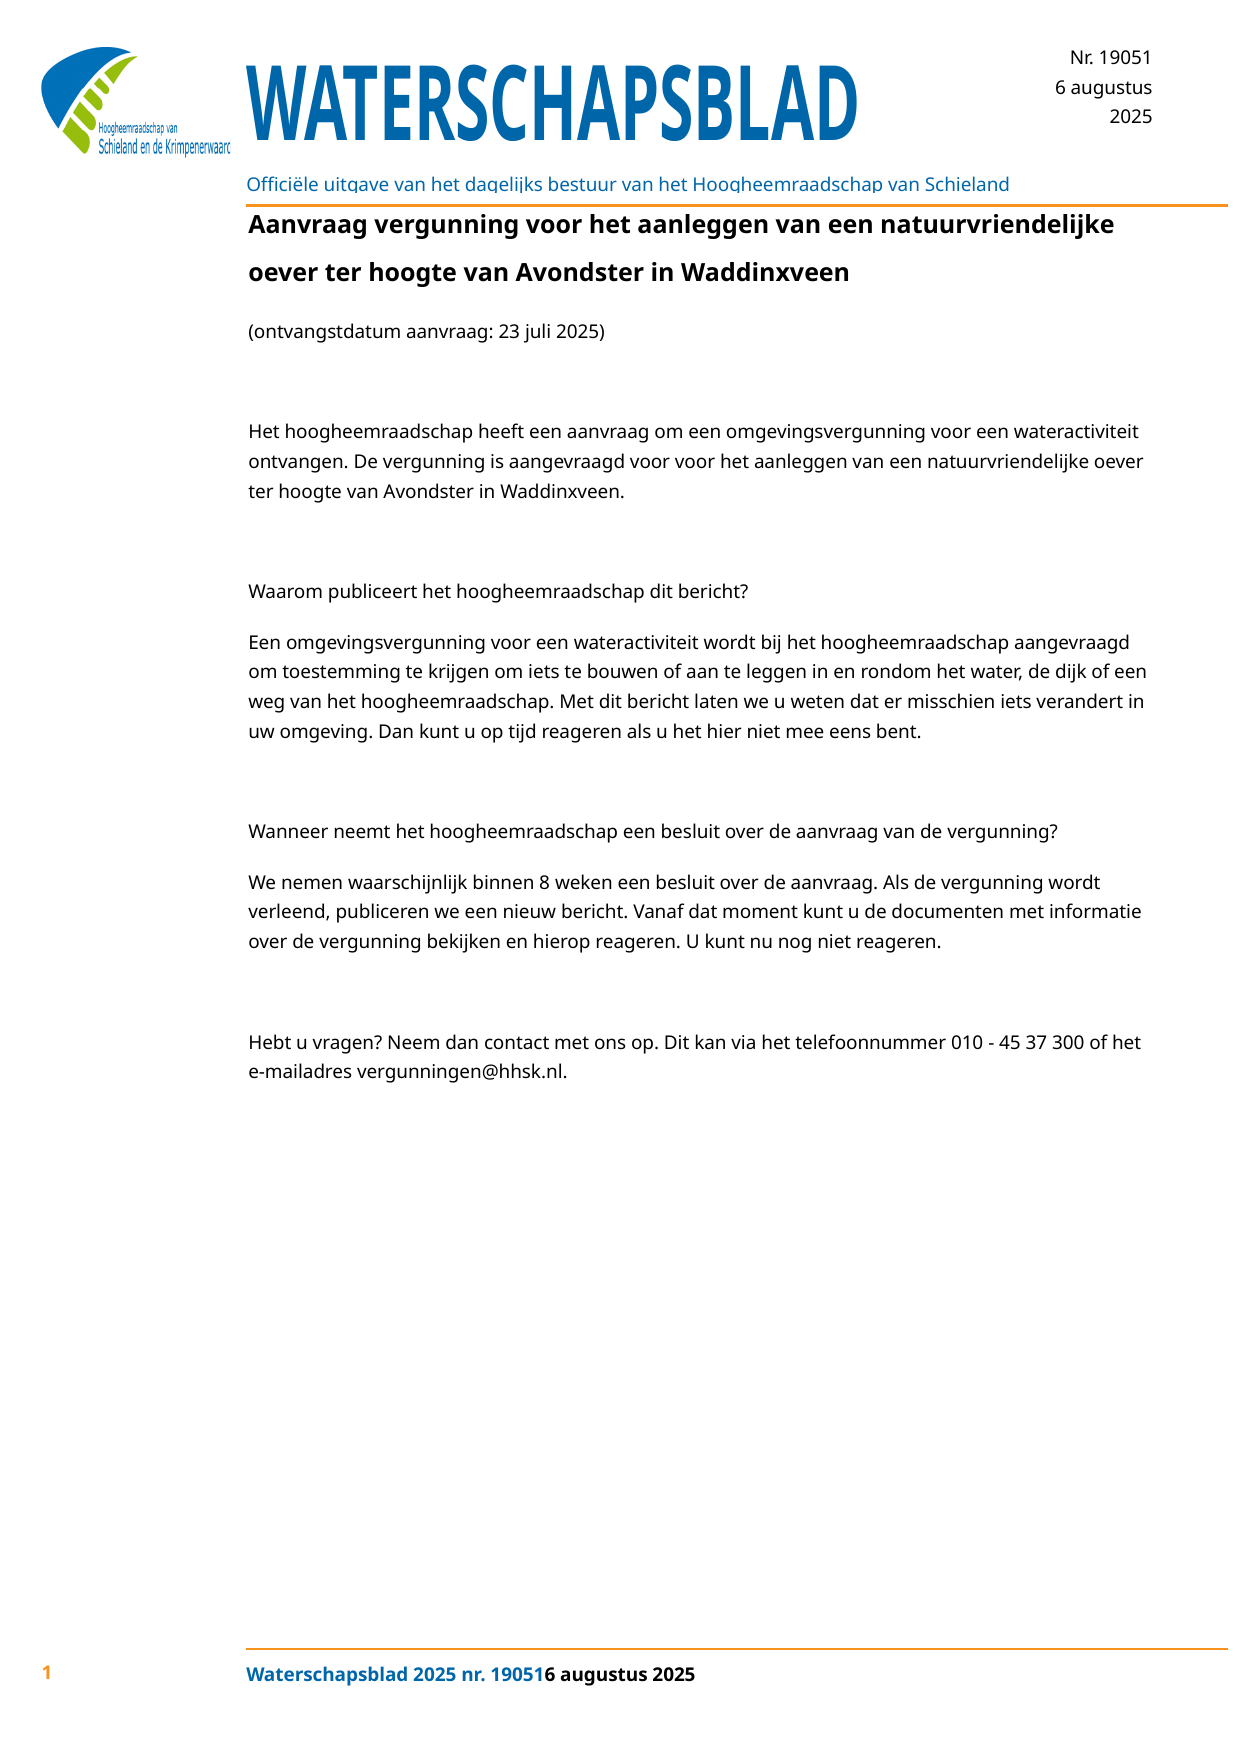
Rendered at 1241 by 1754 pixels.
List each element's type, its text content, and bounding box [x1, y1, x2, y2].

text (ontvangstdatum aanvraag: 23 juli 2025) [248, 318, 1152, 344]
picture [41, 47, 231, 172]
text Aanvraag vergunning voor het aanleggen van een natuurvriendelijke oever ter hoogte van Avondster in Waddinxveen [248, 207, 1152, 288]
text Hebt u vragen? Neem dan contact met ons op. Dit kan via het telefoonnummer 010 - 45 37 300 of het e-mailadres vergunningen@hhsk.nl. [248, 1029, 1152, 1084]
text Waarom publiceert het hoogheemraadschap dit bericht? [248, 579, 1152, 604]
text We nemen waarschijnlijk binnen 8 weken een besluit over de aanvraag. Als de vergunning wordt verleend, publiceren we een nieuw bericht. Vanaf dat moment kunt u de documenten met informatie over de vergunning bekijken en hierop reageren. U kunt nu nog niet reageren. [248, 869, 1152, 954]
text Het hoogheemraadschap heeft een aanvraag om een omgevingsvergunning voor een wateractiviteit ontvangen. De vergunning is aangevraagd voor voor het aanleggen van een natuurvriendelijke oever ter hoogte van Avondster in Waddinxveen. [248, 419, 1152, 504]
text Een omgevingsvergunning voor een wateractiviteit wordt bij het hoogheemraadschap aangevraagd om toestemming te krijgen om iets te bouwen of aan te leggen in en rondom het water, de dijk of een weg van het hoogheemraadschap. Met dit bericht laten we u weten dat er misschien iets verandert in uw omgeving. Dan kunt u op tijd reageren als u het hier niet mee eens bent. [248, 629, 1152, 744]
text Wanneer neemt het hoogheemraadschap een besluit over de aanvraag van de vergunning? [248, 819, 1152, 844]
